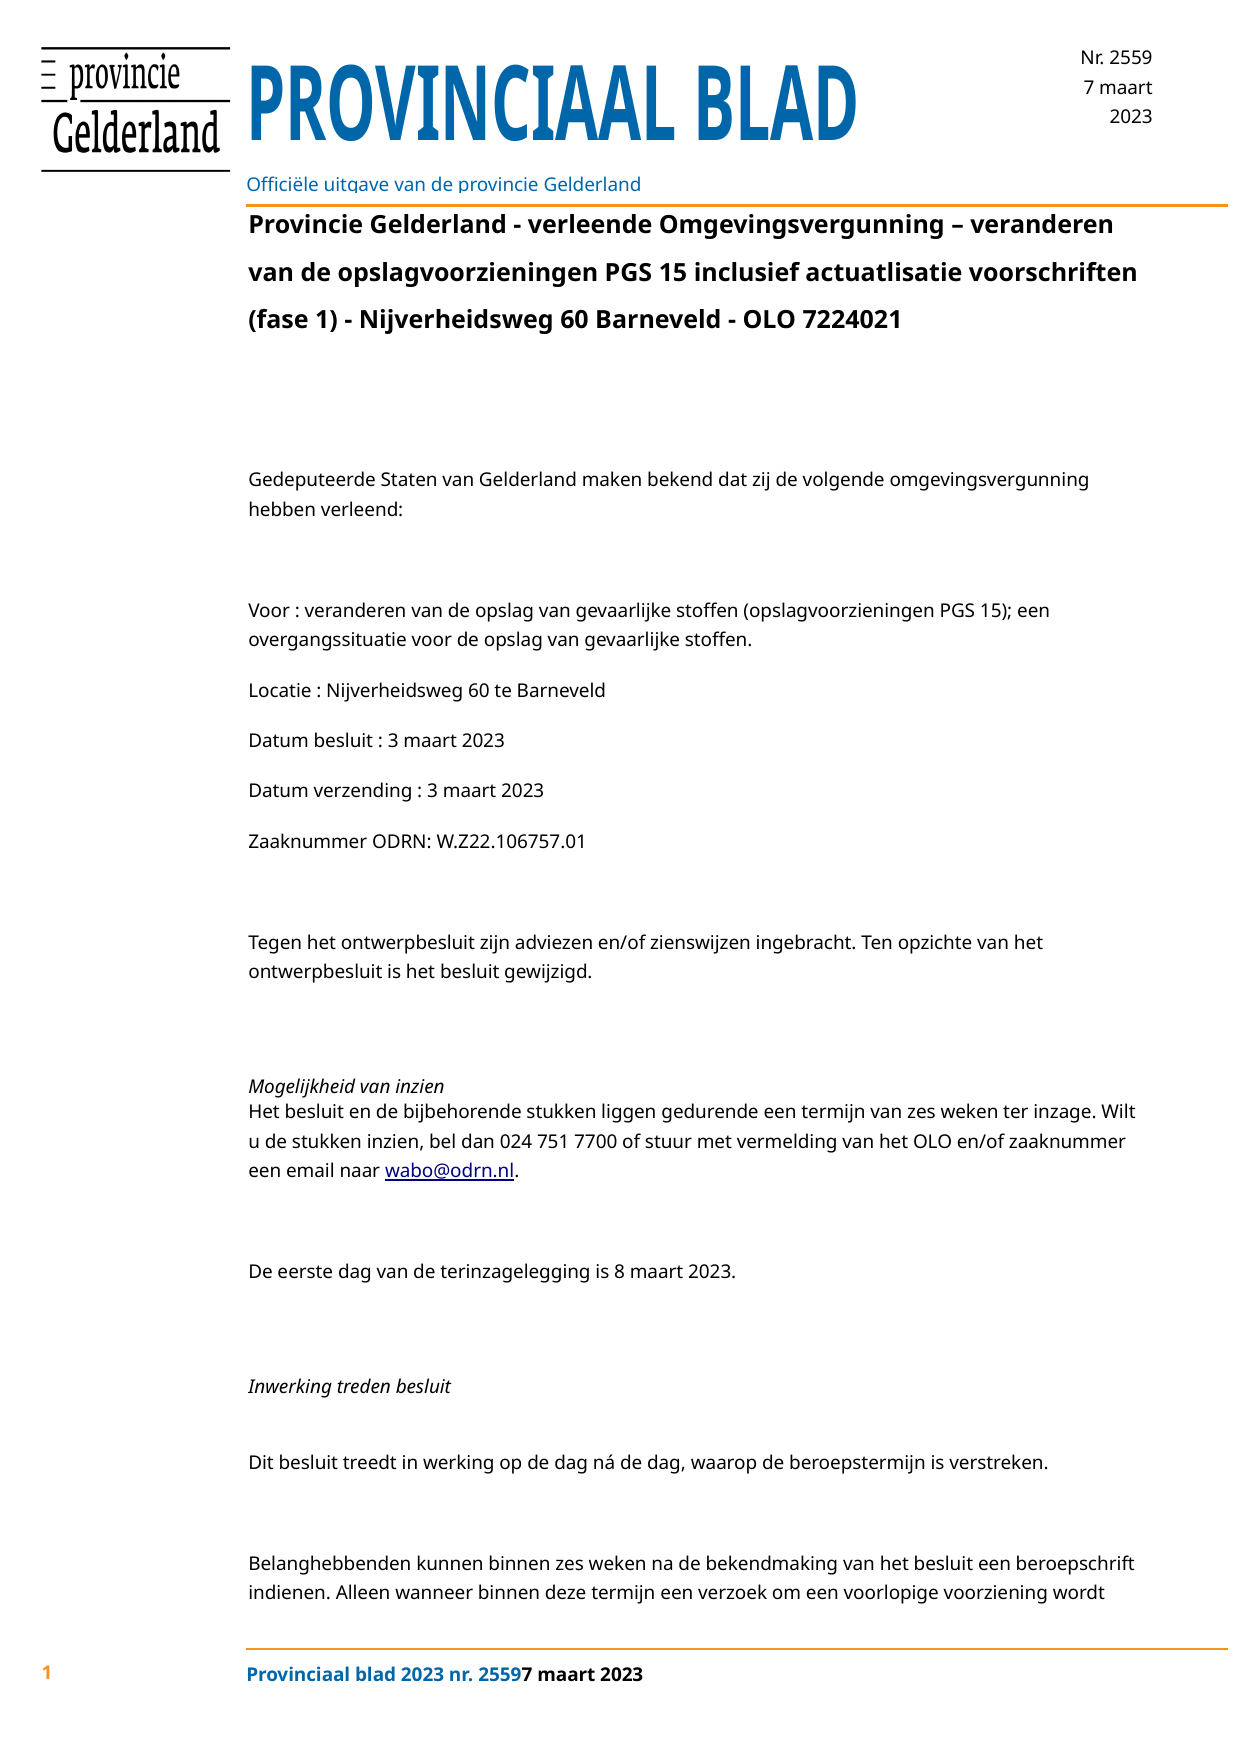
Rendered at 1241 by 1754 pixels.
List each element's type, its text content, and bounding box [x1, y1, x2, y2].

text Dit besluit treedt in werking op de dag ná de dag, waarop de beroepstermijn is verstreken. [248, 1449, 1152, 1475]
text Zaaknummer ODRN: W.Z22.106757.01 [248, 828, 1152, 854]
text De eerste dag van de terinzagelegging is 8 maart 2023. [248, 1258, 1152, 1284]
text Locatie : Nijverheidsweg 60 te Barneveld [248, 677, 1152, 702]
text Tegen het ontwerpbesluit zijn adviezen en/of zienswijzen ingebracht. Ten opzichte van het ontwerpbesluit is het besluit gewijzigd. [248, 929, 1152, 984]
text Voor : veranderen van de opslag van gevaarlijke stoffen (opslagvoorzieningen PGS 15); een overgangssituatie voor de opslag van gevaarlijke stoffen. [248, 597, 1152, 652]
text Het besluit en de bijbehorende stukken liggen gedurende een termijn van zes weken ter inzage. Wilt u de stukken inzien, bel dan 024 751 7700 of stuur met vermelding van het OLO en/of zaaknummer een email naar wabo@odrn.nl. [248, 1098, 1152, 1183]
text Datum besluit : 3 maart 2023 [248, 727, 1152, 753]
picture [41, 47, 231, 172]
text Belanghebbenden kunnen binnen zes weken na de bekendmaking van het besluit een beroepschrift indienen. Alleen wanneer binnen deze termijn een verzoek om een voorlopige voorziening wordt [248, 1550, 1152, 1605]
text Mogelijkheid van inzien [248, 1073, 1152, 1098]
text Gedeputeerde Staten van Gelderland maken bekend dat zij de volgende omgevingsvergunning hebben verleend: [248, 466, 1152, 522]
text Provincie Gelderland - verleende Omgevingsvergunning – veranderen van de opslagvoorzieningen PGS 15 inclusief actuatlisatie voorschriften (fase 1) - Nijverheidsweg 60 Barneveld - OLO 7224021 [248, 207, 1152, 336]
text Datum verzending : 3 maart 2023 [248, 778, 1152, 803]
text Inwerking treden besluit [248, 1373, 1152, 1399]
